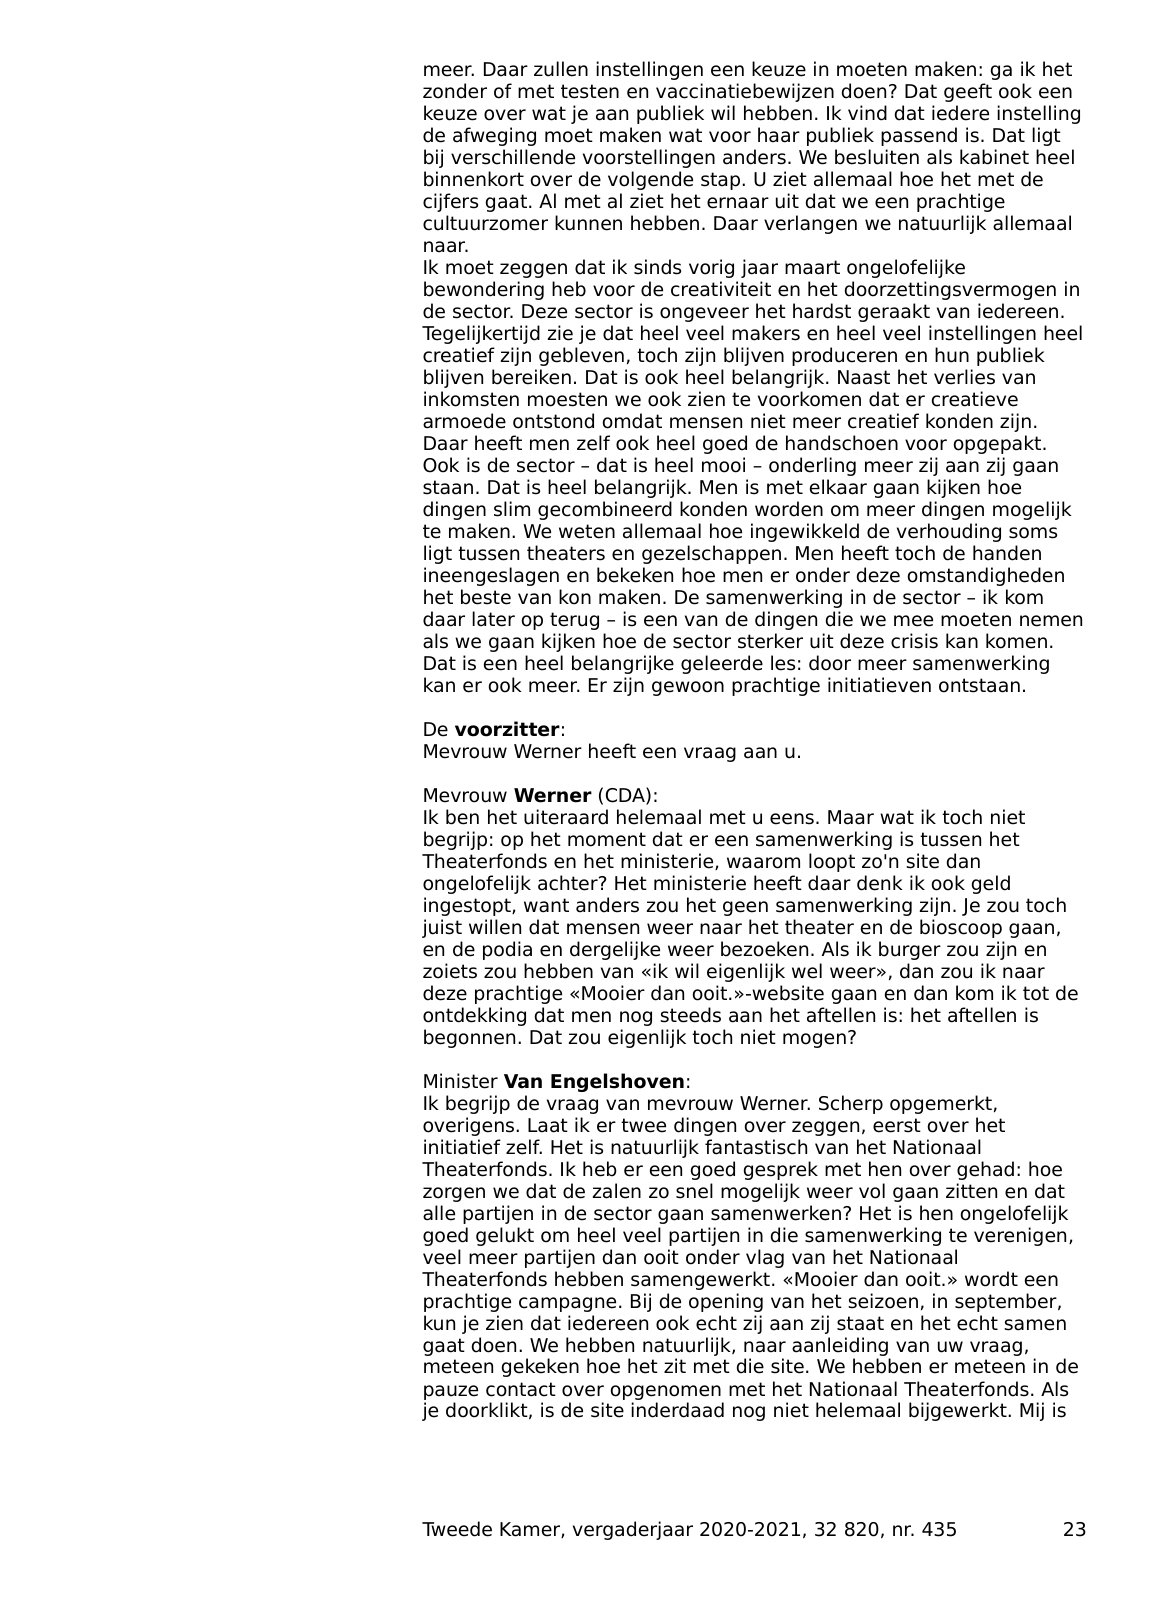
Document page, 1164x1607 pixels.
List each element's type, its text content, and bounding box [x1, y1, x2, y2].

text Ook is de sector – dat is heel mooi – onderling meer zij aan zij gaan staan. Dat is heel belangrijk. Men is met elkaar gaan kijken hoe dingen slim gecombineerd konden worden om meer dingen mogelijk te maken. We weten allemaal hoe ingewikkeld de verhouding soms ligt tussen theaters en gezelschappen. Men heeft toch de handen ineengeslagen en bekeken hoe men er onder deze omstandigheden het beste van kon maken. De samenwerking in de sector – ik kom daar later op terug – is een van de dingen die we mee moeten nemen als we gaan kijken hoe de sector sterker uit deze crisis kan komen. Dat is een heel belangrijke geleerde les: door meer samenwerking kan er ook meer. Er zijn gewoon prachtige initiatieven ontstaan. [422, 455, 1087, 696]
text Ik begrijp de vraag van mevrouw Werner. Scherp opgemerkt, overigens. Laat ik er twee dingen over zeggen, eerst over het initiatief zelf. Het is natuurlijk fantastisch van het Nationaal Theaterfonds. Ik heb er een goed gesprek met hen over gehad: hoe zorgen we dat de zalen zo snel mogelijk weer vol gaan zitten en dat alle partijen in de sector gaan samenwerken? Het is hen ongelofelijk goed gelukt om heel veel partijen in die samenwerking te verenigen, veel meer partijen dan ooit onder vlag van het Nationaal Theaterfonds hebben samengewerkt. «Mooier dan ooit.» wordt een prachtige campagne. Bij de opening van het seizoen, in september, kun je zien dat iedereen ook echt zij aan zij staat en het echt samen gaat doen. We hebben natuurlijk, naar aanleiding van uw vraag, meteen gekeken hoe het zit met die site. We hebben er meteen in de pauze contact over opgenomen met het Nationaal Theaterfonds. Als je doorklikt, is de site inderdaad nog niet helemaal bijgewerkt. Mij is [422, 1093, 1087, 1422]
text meer. Daar zullen instellingen een keuze in moeten maken: ga ik het zonder of met testen en vaccinatiebewijzen doen? Dat geeft ook een keuze over wat je aan publiek wil hebben. Ik vind dat iedere instelling de afweging moet maken wat voor haar publiek passend is. Dat ligt bij verschillende voorstellingen anders. We besluiten als kabinet heel binnenkort over de volgende stap. U ziet allemaal hoe het met de cijfers gaat. Al met al ziet het ernaar uit dat we een prachtige cultuurzomer kunnen hebben. Daar verlangen we natuurlijk allemaal naar. [422, 59, 1087, 257]
text Ik moet zeggen dat ik sinds vorig jaar maart ongelofelijke bewondering heb voor de creativiteit en het doorzettingsvermogen in de sector. Deze sector is ongeveer het hardst geraakt van iedereen. Tegelijkertijd zie je dat heel veel makers en heel veel instellingen heel creatief zijn gebleven, toch zijn blijven produceren en hun publiek blijven bereiken. Dat is ook heel belangrijk. Naast het verlies van inkomsten moesten we ook zien te voorkomen dat er creatieve armoede ontstond omdat mensen niet meer creatief konden zijn. Daar heeft men zelf ook heel goed de handschoen voor opgepakt. [422, 257, 1087, 455]
text Mevrouw Werner heeft een vraag aan u. [422, 741, 1087, 763]
text Ik ben het uiteraard helemaal met u eens. Maar wat ik toch niet begrijp: op het moment dat er een samenwerking is tussen het Theaterfonds en het ministerie, waarom loopt zo'n site dan ongelofelijk achter? Het ministerie heeft daar denk ik ook geld ingestopt, want anders zou het geen samenwerking zijn. Je zou toch juist willen dat mensen weer naar het theater en de bioscoop gaan, en de podia en dergelijke weer bezoeken. Als ik burger zou zijn en zoiets zou hebben van «ik wil eigenlijk wel weer», dan zou ik naar deze prachtige «Mooier dan ooit.»-website gaan en dan kom ik tot de ontdekking dat men nog steeds aan het aftellen is: het aftellen is begonnen. Dat zou eigenlijk toch niet mogen? [422, 807, 1087, 1048]
text De voorzitter: [422, 719, 1087, 741]
text Minister Van Engelshoven: [422, 1071, 1087, 1093]
text Mevrouw Werner (CDA): [422, 785, 1087, 807]
